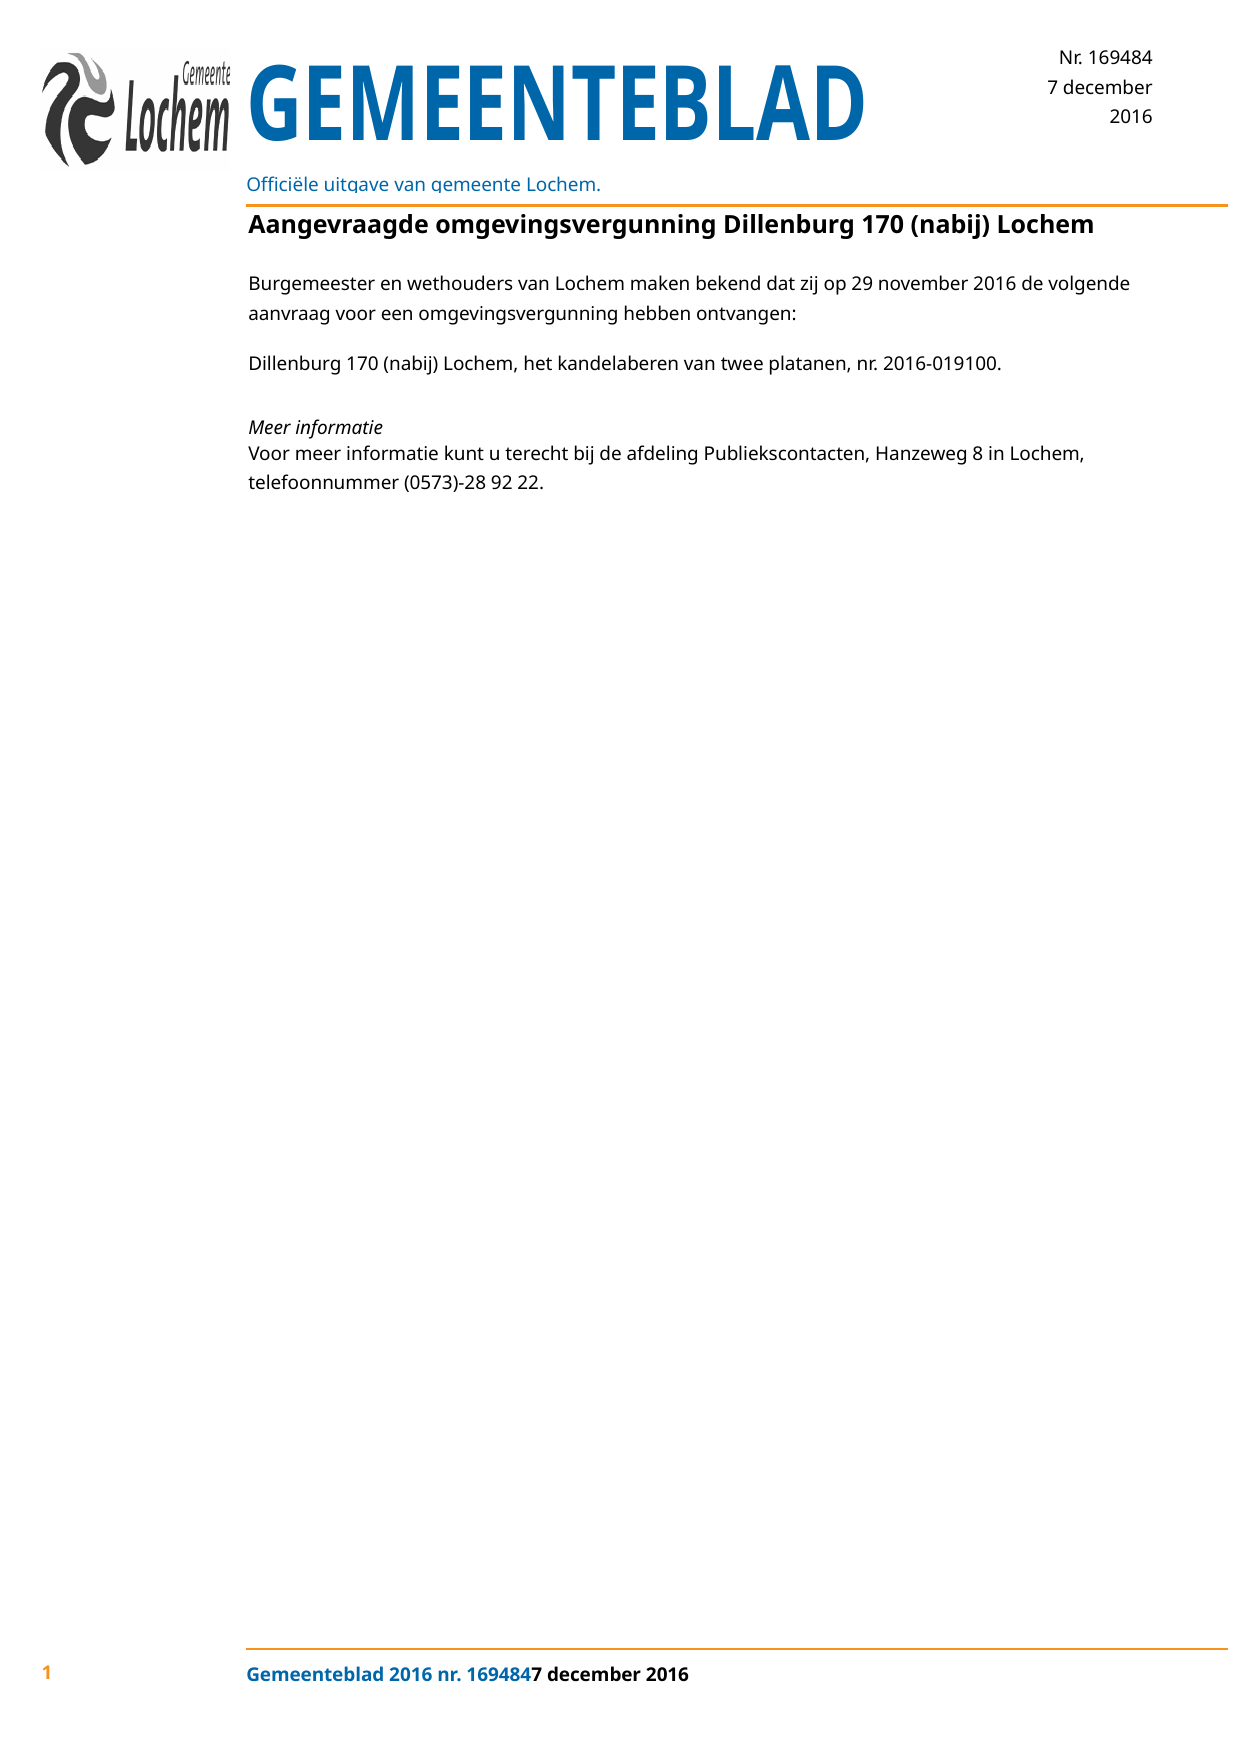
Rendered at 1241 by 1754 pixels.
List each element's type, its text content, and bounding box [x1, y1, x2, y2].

text Meer informatie [248, 414, 1152, 440]
picture [41, 47, 231, 172]
text Aangevraagde omgevingsvergunning Dillenburg 170 (nabij) Lochem [248, 207, 1152, 241]
text Dillenburg 170 (nabij) Lochem, het kandelaberen van twee platanen, nr. 2016-019100. [248, 350, 1152, 376]
text Voor meer informatie kunt u terecht bij de afdeling Publiekscontacten, Hanzeweg 8 in Lochem, telefoonnummer (0573)-28 92 22. [248, 440, 1152, 495]
text Burgemeester en wethouders van Lochem maken bekend dat zij op 29 november 2016 de volgende aanvraag voor een omgevingsvergunning hebben ontvangen: [248, 270, 1152, 326]
